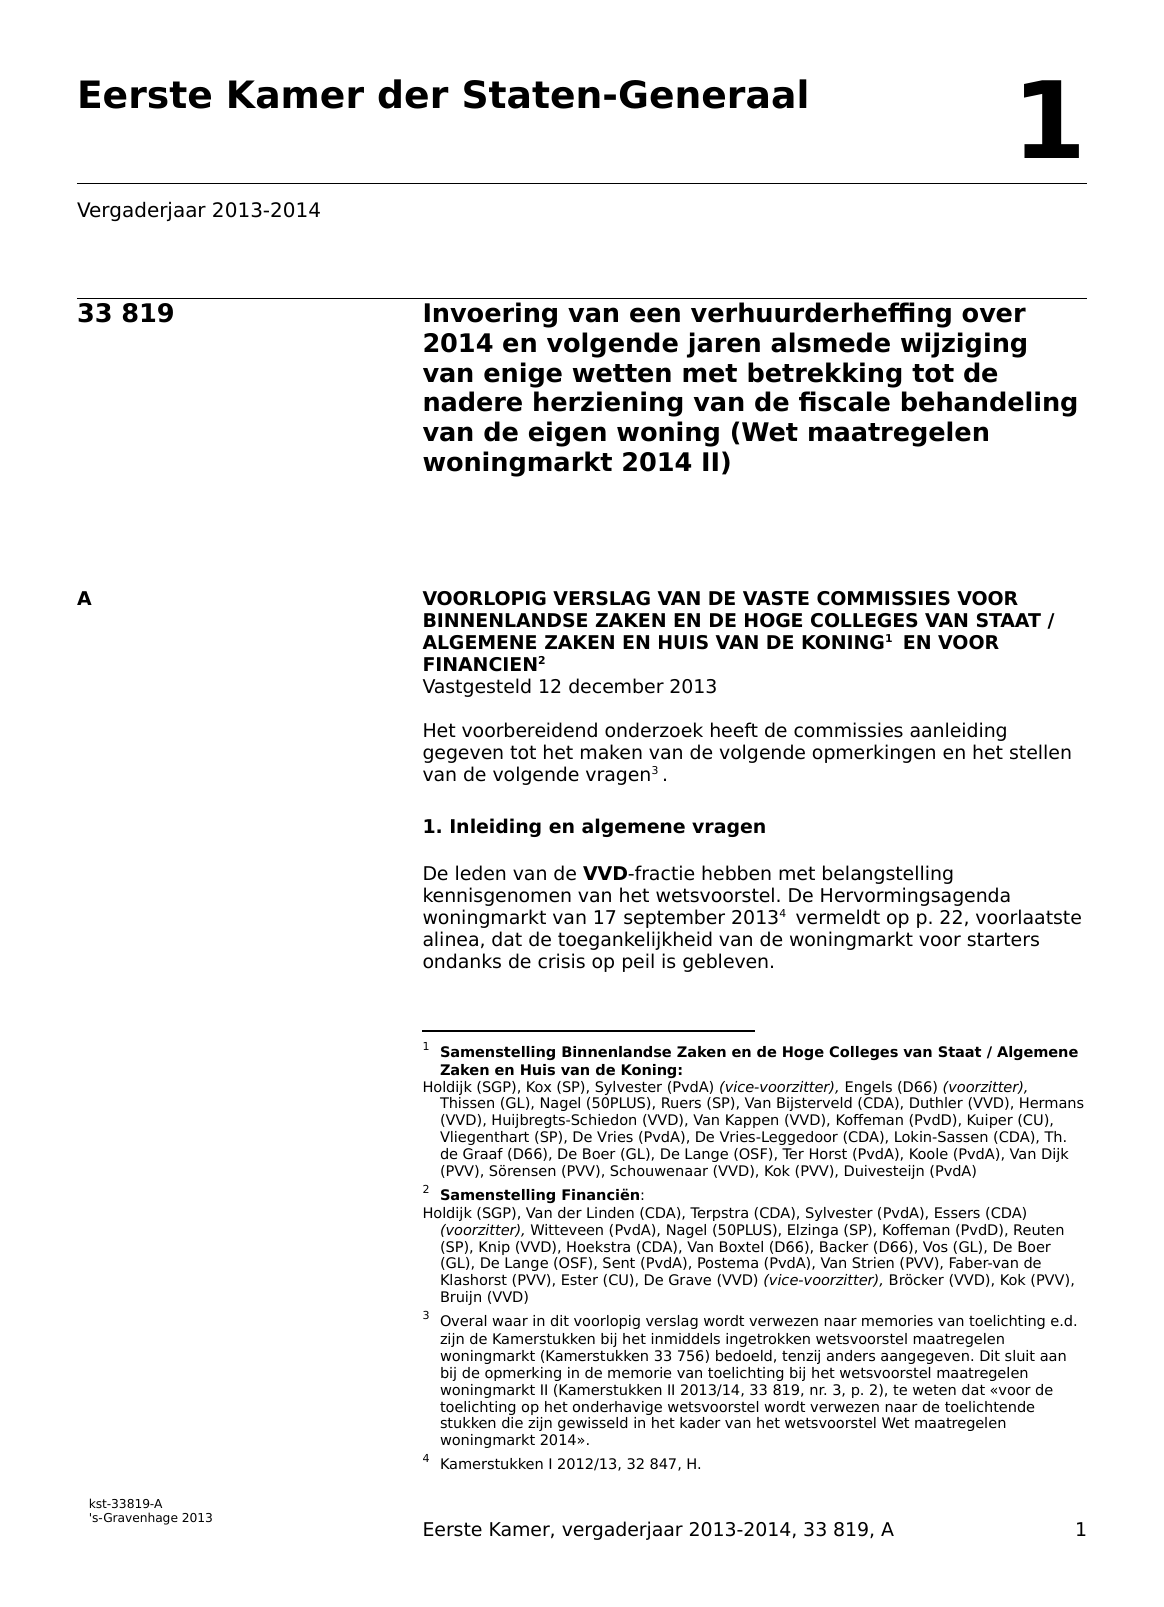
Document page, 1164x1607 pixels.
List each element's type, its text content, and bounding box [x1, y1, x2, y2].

subtitle A VOORLOPIG VERSLAG VAN DE VASTE COMMISSIES VOOR BINNENLANDSE ZAKEN EN DE HOGE COLLEGES VAN STAAT / ALGEMENE ZAKEN EN HUIS VAN DE KONING EN VOOR FINANCIEN [77, 588, 1087, 676]
text Kamerstukken I 2012/13, 32 847, H. [422, 1452, 1087, 1474]
text Samenstelling Binnenlandse Zaken en de Hoge Colleges van Staat / Algemene Zaken en Huis van de Koning: [422, 1040, 1087, 1079]
text Holdijk (SGP), Kox (SP), Sylvester (PvdA) (vice-voorzitter), Engels (D66) (voorzitter), Thissen (GL), Nagel (50PLUS), Ruers (SP), Van Bijsterveld (CDA), Duthler (VVD), Hermans (VVD), Huijbregts-Schiedon (VVD), Van Kappen (VVD), Koffeman (PvdD), Kuiper (CU), Vliegenthart (SP), De Vries (PvdA), De Vries-Leggedoor (CDA), Lokin-Sassen (CDA), Th. de Graaf (D66), De Boer (GL), De Lange (OSF), Ter Horst (PvdA), Koole (PvdA), Van Dijk (PVV), Sörensen (PVV), Schouwenaar (VVD), Kok (PVV), Duivesteijn (PvdA) [422, 1079, 1087, 1180]
table_header 1 [886, 59, 1087, 183]
text Het voorbereidend onderzoek heeft de commissies aanleiding gegeven tot het maken van de volgende opmerkingen en het stellen van de volgende vragen. [422, 720, 1087, 786]
subtitle 1. Inleiding en algemene vragen [422, 816, 1087, 838]
text Samenstelling Financiën: [422, 1183, 1087, 1205]
text Vastgesteld 12 december 2013 [422, 676, 1087, 698]
table_header Eerste Kamer der Staten-Generaal [77, 59, 886, 183]
text kst-33819-A [88, 1497, 323, 1511]
text 's-Gravenhage 2013 [88, 1511, 323, 1525]
table_cell Vergaderjaar 2013-2014 [77, 184, 1087, 298]
subtitle 33 819 Invoering van een verhuurderheffing over 2014 en volgende jaren alsmede wijziging van enige wetten met betrekking tot de nadere herziening van de fiscale behandeling van de eigen woning (Wet maatregelen woningmarkt 2014 II) [77, 299, 1087, 477]
text De leden van de VVD-fractie hebben met belangstelling kennisgenomen van het wetsvoorstel. De Hervormingsagenda woningmarkt van 17 september 2013 vermeldt op p. 22, voorlaatste alinea, dat de toegankelijkheid van de woningmarkt voor starters ondanks de crisis op peil is gebleven. [422, 863, 1087, 973]
text Holdijk (SGP), Van der Linden (CDA), Terpstra (CDA), Sylvester (PvdA), Essers (CDA) (voorzitter), Witteveen (PvdA), Nagel (50PLUS), Elzinga (SP), Koffeman (PvdD), Reuten (SP), Knip (VVD), Hoekstra (CDA), Van Boxtel (D66), Backer (D66), Vos (GL), De Boer (GL), De Lange (OSF), Sent (PvdA), Postema (PvdA), Van Strien (PVV), Faber-van de Klashorst (PVV), Ester (CU), De Grave (VVD) (vice-voorzitter), Bröcker (VVD), Kok (PVV), Bruijn (VVD) [422, 1205, 1087, 1306]
text Overal waar in dit voorlopig verslag wordt verwezen naar memories van toelichting e.d. zijn de Kamerstukken bij het inmiddels ingetrokken wetsvoorstel maatregelen woningmarkt (Kamerstukken 33 756) bedoeld, tenzij anders aangegeven. Dit sluit aan bij de opmerking in de memorie van toelichting bij het wetsvoorstel maatregelen woningmarkt II (Kamerstukken II 2013/14, 33 819, nr. 3, p. 2), te weten dat «voor de toelichting op het onderhavige wetsvoorstel wordt verwezen naar de toelichtende stukken die zijn gewisseld in het kader van het wetsvoorstel Wet maatregelen woningmarkt 2014». [422, 1309, 1087, 1449]
